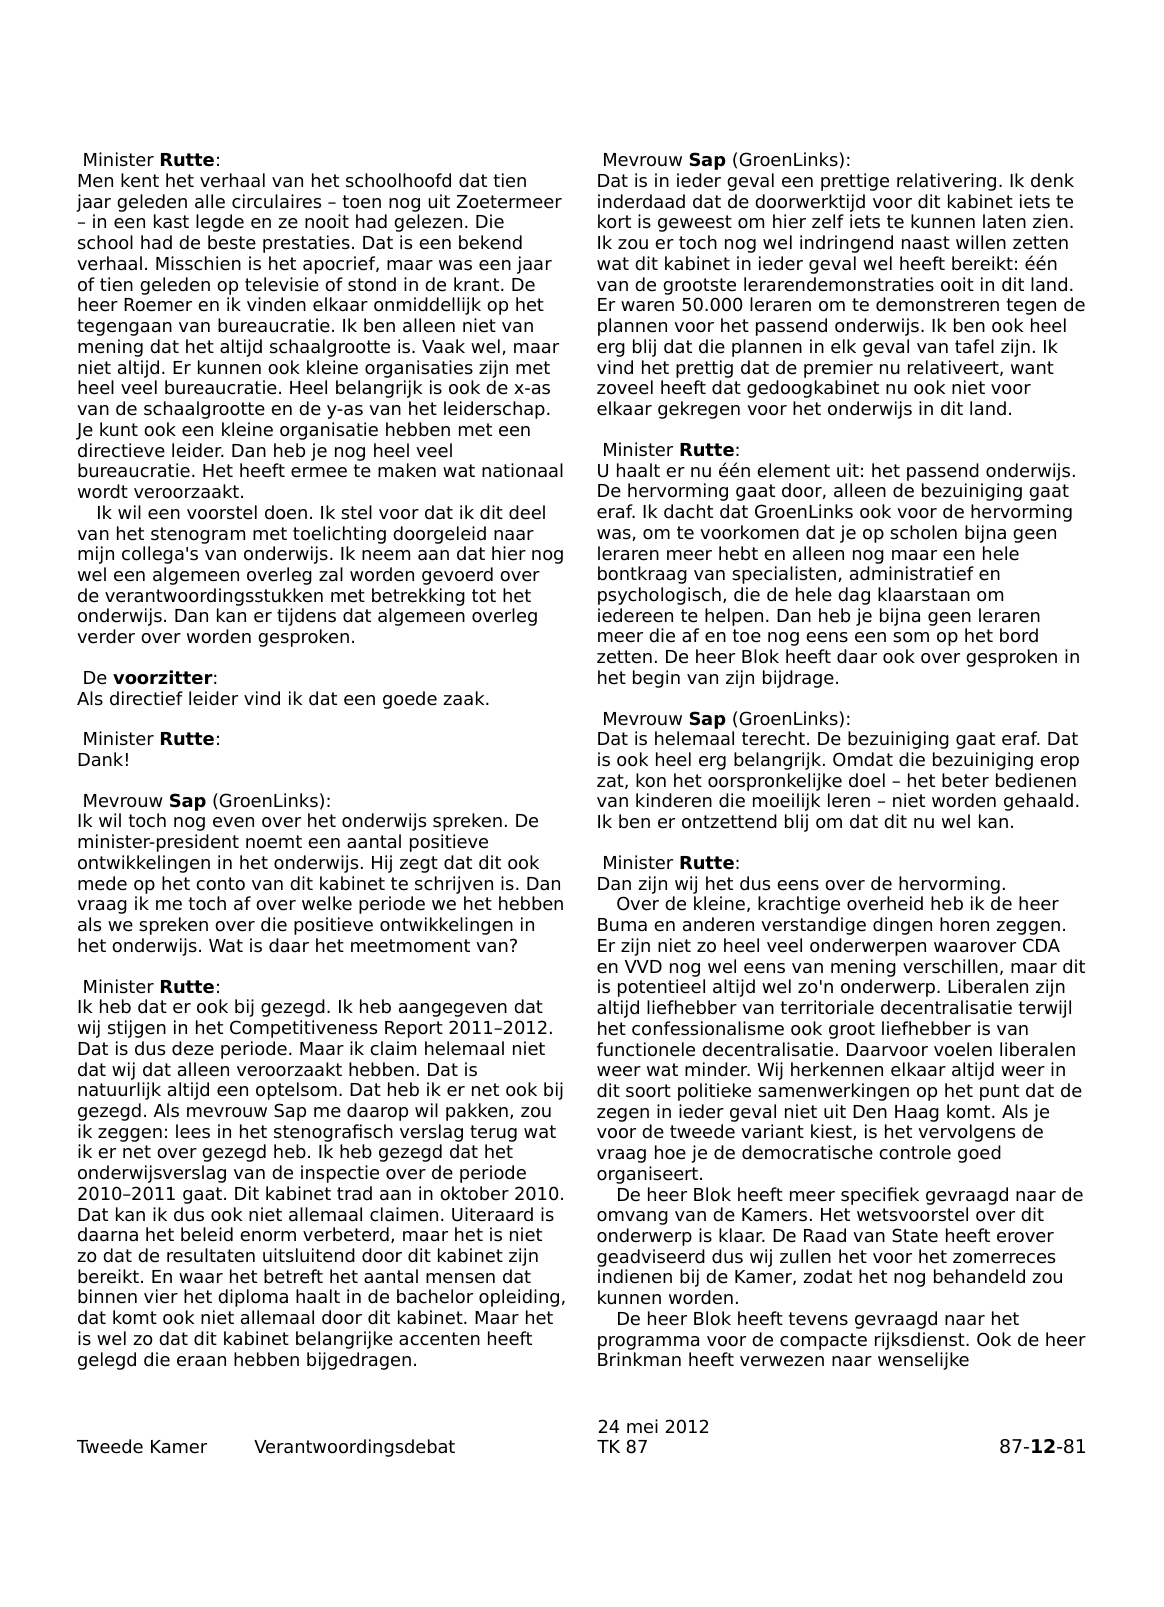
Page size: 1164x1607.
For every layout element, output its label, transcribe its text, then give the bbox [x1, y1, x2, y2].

text Dat is in ieder geval een prettige relativering. Ik denk inderdaad dat de doorwerktijd voor dit kabinet iets te kort is geweest om hier zelf iets te kunnen laten zien. Ik zou er toch nog wel indringend naast willen zetten wat dit kabinet in ieder geval wel heeft bereikt: één van de grootste lerarendemonstraties ooit in dit land. Er waren 50.000 leraren om te demonstreren tegen de plannen voor het passend onderwijs. Ik ben ook heel erg blij dat die plannen in elk geval van tafel zijn. Ik vind het prettig dat de premier nu relativeert, want zoveel heeft dat gedoogkabinet nu ook niet voor elkaar gekregen voor het onderwijs in dit land. [596, 171, 1087, 420]
text Dank! [77, 750, 567, 771]
text U haalt er nu één element uit: het passend onderwijs. De hervorming gaat door, alleen de bezuiniging gaat eraf. Ik dacht dat GroenLinks ook voor de hervorming was, om te voorkomen dat je op scholen bijna geen leraren meer hebt en alleen nog maar een hele bontkraag van specialisten, administratief en psychologisch, die de hele dag klaarstaan om iedereen te helpen. Dan heb je bijna geen leraren meer die af en toe nog eens een som op het bord zetten. De heer Blok heeft daar ook over gesproken in het begin van zijn bijdrage. [596, 460, 1087, 688]
text De voorzitter: [77, 668, 567, 688]
text Over de kleine, krachtige overheid heb ik de heer Buma en anderen verstandige dingen horen zeggen. Er zijn niet zo heel veel onderwerpen waarover CDA en VVD nog wel eens van mening verschillen, maar dit is potentieel altijd wel zo'n onderwerp. Liberalen zijn altijd liefhebber van territoriale decentralisatie terwijl het confessionalisme ook groot liefhebber is van functionele decentralisatie. Daarvoor voelen liberalen weer wat minder. Wij herkennen elkaar altijd weer in dit soort politieke samenwerkingen op het punt dat de zegen in ieder geval niet uit Den Haag komt. Als je voor de tweede variant kiest, is het vervolgens de vraag hoe je de democratische controle goed organiseert. [596, 894, 1087, 1184]
text Minister Rutte: [77, 729, 567, 750]
text Men kent het verhaal van het schoolhoofd dat tien jaar geleden alle circulaires – toen nog uit Zoetermeer – in een kast legde en ze nooit had gelezen. Die school had de beste prestaties. Dat is een bekend verhaal. Misschien is het apocrief, maar was een jaar of tien geleden op televisie of stond in de krant. De heer Roemer en ik vinden elkaar onmiddellijk op het tegengaan van bureaucratie. Ik ben alleen niet van mening dat het altijd schaalgrootte is. Vaak wel, maar niet altijd. Er kunnen ook kleine organisaties zijn met heel veel bureaucratie. Heel belangrijk is ook de x-as van de schaalgrootte en de y-as van het leiderschap. Je kunt ook een kleine organisatie hebben met een directieve leider. Dan heb je nog heel veel bureaucratie. Het heeft ermee te maken wat nationaal wordt veroorzaakt. [77, 171, 567, 503]
text Dan zijn wij het dus eens over de hervorming. [596, 873, 1087, 894]
text Minister Rutte: [77, 976, 567, 997]
text Ik wil toch nog even over het onderwijs spreken. De minister-president noemt een aantal positieve ontwikkelingen in het onderwijs. Hij zegt dat dit ook mede op het conto van dit kabinet te schrijven is. Dan vraag ik me toch af over welke periode we het hebben als we spreken over die positieve ontwikkelingen in het onderwijs. Wat is daar het meetmoment van? [77, 811, 567, 956]
text De heer Blok heeft meer specifiek gevraagd naar de omvang van de Kamers. Het wetsvoorstel over dit onderwerp is klaar. De Raad van State heeft erover geadviseerd dus wij zullen het voor het zomerreces indienen bij de Kamer, zodat het nog behandeld zou kunnen worden. [596, 1184, 1087, 1309]
text Minister Rutte: [596, 440, 1087, 460]
text Minister Rutte: [596, 853, 1087, 873]
text Mevrouw Sap (GroenLinks): [596, 150, 1087, 171]
text De heer Blok heeft tevens gevraagd naar het programma voor de compacte rijksdienst. Ook de heer Brinkman heeft verwezen naar wenselijke [596, 1309, 1087, 1371]
text Ik heb dat er ook bij gezegd. Ik heb aangegeven dat wij stijgen in het Competitiveness Report 2011–2012. Dat is dus deze periode. Maar ik claim helemaal niet dat wij dat alleen veroorzaakt hebben. Dat is natuurlijk altijd een optelsom. Dat heb ik er net ook bij gezegd. Als mevrouw Sap me daarop wil pakken, zou ik zeggen: lees in het stenografisch verslag terug wat ik er net over gezegd heb. Ik heb gezegd dat het onderwijsverslag van de inspectie over de periode 2010–2011 gaat. Dit kabinet trad aan in oktober 2010. Dat kan ik dus ook niet allemaal claimen. Uiteraard is daarna het beleid enorm verbeterd, maar het is niet zo dat de resultaten uitsluitend door dit kabinet zijn bereikt. En waar het betreft het aantal mensen dat binnen vier het diploma haalt in de bachelor opleiding, dat komt ook niet allemaal door dit kabinet. Maar het is wel zo dat dit kabinet belangrijke accenten heeft gelegd die eraan hebben bijgedragen. [77, 997, 567, 1370]
text Dat is helemaal terecht. De bezuiniging gaat eraf. Dat is ook heel erg belangrijk. Omdat die bezuiniging erop zat, kon het oorspronkelijke doel – het beter bedienen van kinderen die moeilijk leren – niet worden gehaald. Ik ben er ontzettend blij om dat dit nu wel kan. [596, 729, 1087, 833]
text Minister Rutte: [77, 150, 567, 171]
text Als directief leider vind ik dat een goede zaak. [77, 688, 567, 709]
text Mevrouw Sap (GroenLinks): [596, 708, 1087, 729]
text Ik wil een voorstel doen. Ik stel voor dat ik dit deel van het stenogram met toelichting doorgeleid naar mijn collega's van onderwijs. Ik neem aan dat hier nog wel een algemeen overleg zal worden gevoerd over de verantwoordingsstukken met betrekking tot het onderwijs. Dan kan er tijdens dat algemeen overleg verder over worden gesproken. [77, 503, 567, 648]
text Mevrouw Sap (GroenLinks): [77, 791, 567, 811]
